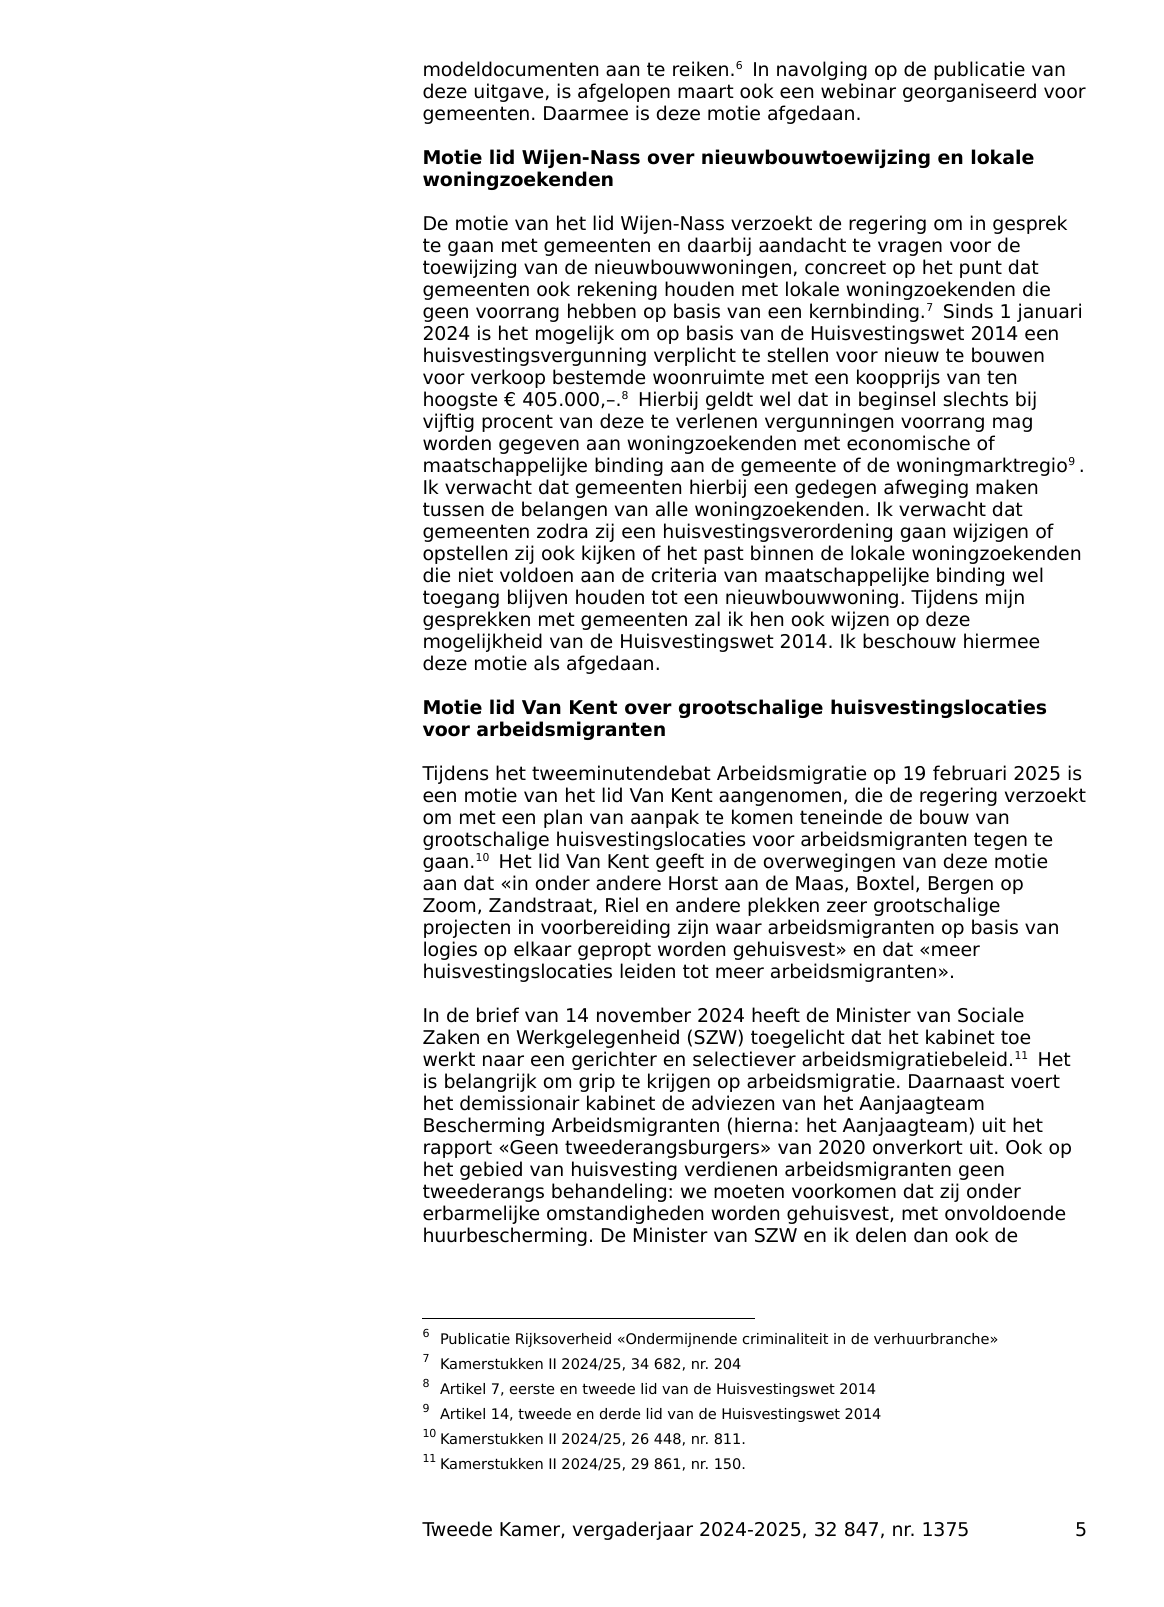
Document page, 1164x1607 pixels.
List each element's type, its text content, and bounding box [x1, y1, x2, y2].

text Kamerstukken II 2024/25, 26 448, nr. 811. [422, 1427, 1087, 1449]
text modeldocumenten aan te reiken. In navolging op de publicatie van deze uitgave, is afgelopen maart ook een webinar georganiseerd voor gemeenten. Daarmee is deze motie afgedaan. [422, 59, 1087, 125]
text Publicatie Rijksoverheid «Ondermijnende criminaliteit in de verhuurbranche» [422, 1327, 1087, 1349]
text Artikel 7, eerste en tweede lid van de Huisvestingswet 2014 [422, 1377, 1087, 1399]
subtitle Motie lid Wijen-Nass over nieuwbouwtoewijzing en lokale woningzoekenden [422, 147, 1087, 191]
text Tijdens het tweeminutendebat Arbeidsmigratie op 19 februari 2025 is een motie van het lid Van Kent aangenomen, die de regering verzoekt om met een plan van aanpak te komen teneinde de bouw van grootschalige huisvestingslocaties voor arbeidsmigranten tegen te gaan. Het lid Van Kent geeft in de overwegingen van deze motie aan dat «in onder andere Horst aan de Maas, Boxtel, Bergen op Zoom, Zandstraat, Riel en andere plekken zeer grootschalige projecten in voorbereiding zijn waar arbeidsmigranten op basis van logies op elkaar gepropt worden gehuisvest» en dat «meer huisvestingslocaties leiden tot meer arbeidsmigranten». [422, 763, 1087, 983]
subtitle Motie lid Van Kent over grootschalige huisvestingslocaties voor arbeidsmigranten [422, 697, 1087, 741]
text De motie van het lid Wijen-Nass verzoekt de regering om in gesprek te gaan met gemeenten en daarbij aandacht te vragen voor de toewijzing van de nieuwbouwwoningen, concreet op het punt dat gemeenten ook rekening houden met lokale woningzoekenden die geen voorrang hebben op basis van een kernbinding. Sinds 1 januari 2024 is het mogelijk om op basis van de Huisvestingswet 2014 een huisvestingsvergunning verplicht te stellen voor nieuw te bouwen voor verkoop bestemde woonruimte met een koopprijs van ten hoogste € 405.000,–. Hierbij geldt wel dat in beginsel slechts bij vijftig procent van deze te verlenen vergunningen voorrang mag worden gegeven aan woningzoekenden met economische of maatschappelijke binding aan de gemeente of de woningmarktregio. Ik verwacht dat gemeenten hierbij een gedegen afweging maken tussen de belangen van alle woningzoekenden. Ik verwacht dat gemeenten zodra zij een huisvestingsverordening gaan wijzigen of opstellen zij ook kijken of het past binnen de lokale woningzoekenden die niet voldoen aan de criteria van maatschappelijke binding wel toegang blijven houden tot een nieuwbouwwoning. Tijdens mijn gesprekken met gemeenten zal ik hen ook wijzen op deze mogelijkheid van de Huisvestingswet 2014. Ik beschouw hiermee deze motie als afgedaan. [422, 213, 1087, 675]
text Kamerstukken II 2024/25, 34 682, nr. 204 [422, 1352, 1087, 1374]
text In de brief van 14 november 2024 heeft de Minister van Sociale Zaken en Werkgelegenheid (SZW) toegelicht dat het kabinet toe werkt naar een gerichter en selectiever arbeidsmigratiebeleid. Het is belangrijk om grip te krijgen op arbeidsmigratie. Daarnaast voert het demissionair kabinet de adviezen van het Aanjaagteam Bescherming Arbeidsmigranten (hierna: het Aanjaagteam) uit het rapport «Geen tweederangsburgers» van 2020 onverkort uit. Ook op het gebied van huisvesting verdienen arbeidsmigranten geen tweederangs behandeling: we moeten voorkomen dat zij onder erbarmelijke omstandigheden worden gehuisvest, met onvoldoende huurbescherming. De Minister van SZW en ik delen dan ook de [422, 1005, 1087, 1247]
text Kamerstukken II 2024/25, 29 861, nr. 150. [422, 1452, 1087, 1474]
text Artikel 14, tweede en derde lid van de Huisvestingswet 2014 [422, 1402, 1087, 1424]
